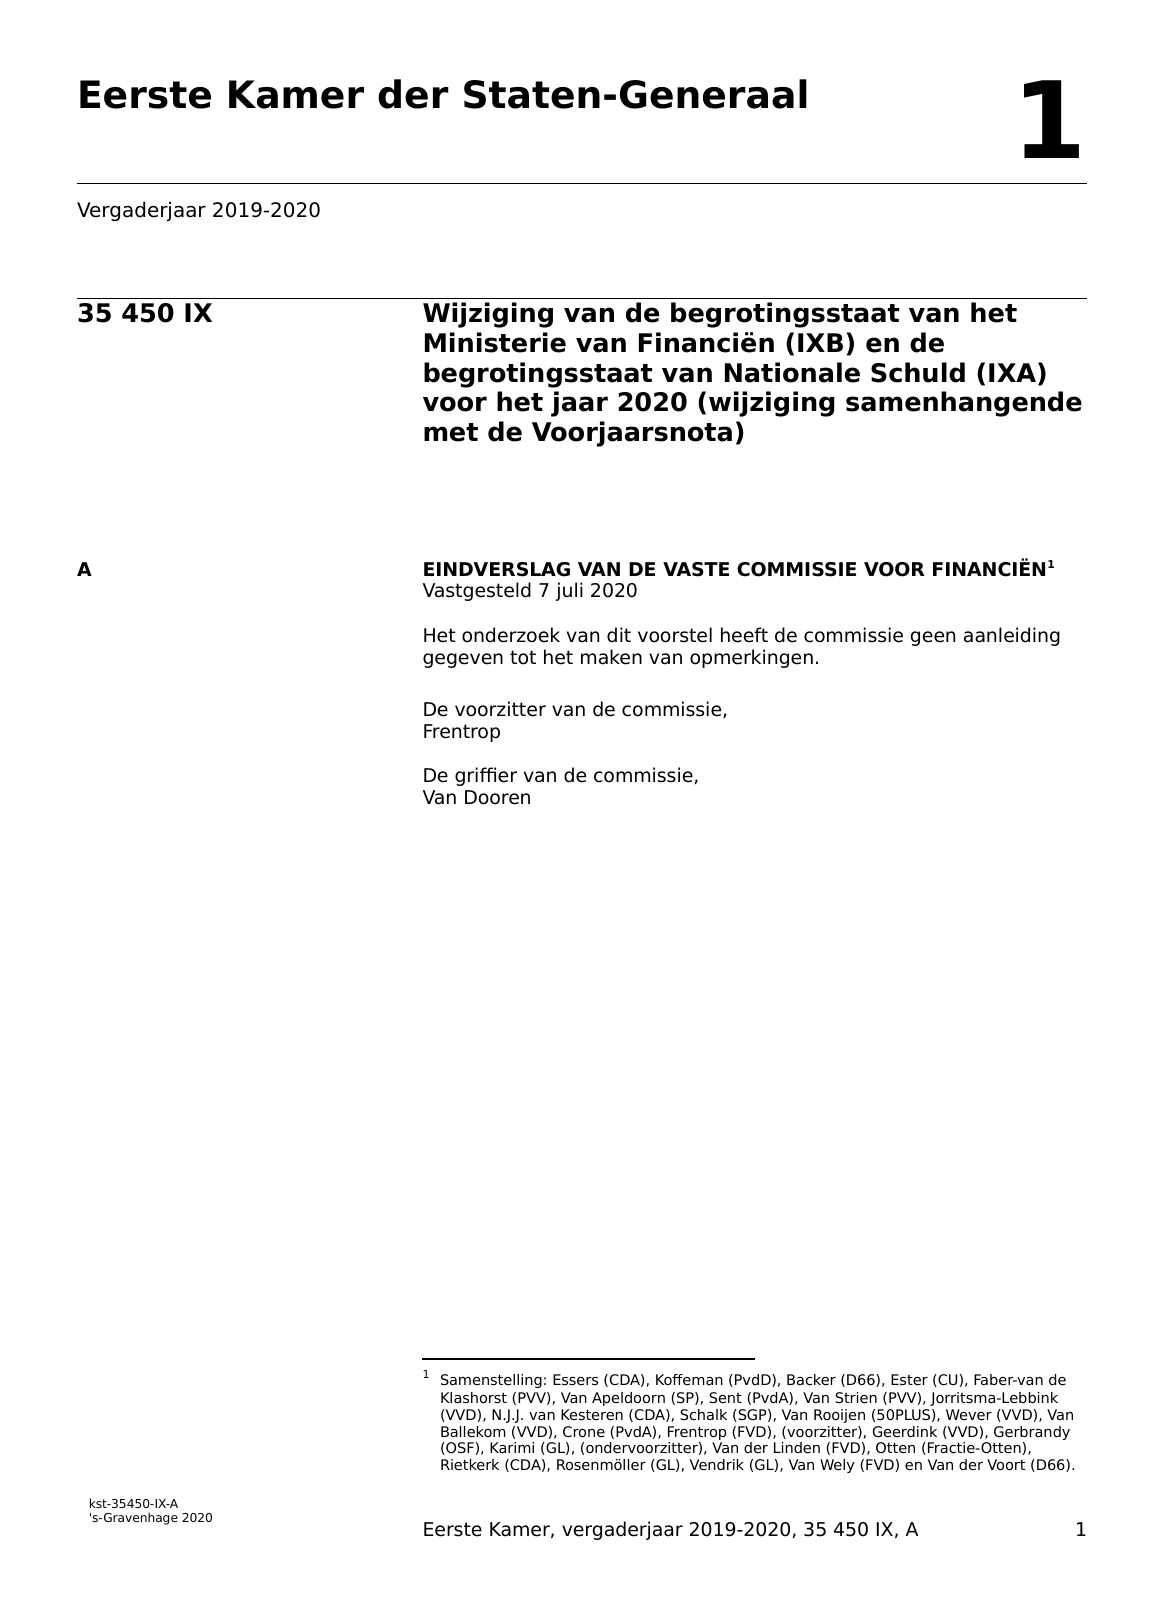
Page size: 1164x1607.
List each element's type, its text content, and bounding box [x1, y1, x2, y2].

text kst-35450-IX-A [88, 1497, 323, 1511]
table_header 1 [886, 59, 1087, 183]
table_header Eerste Kamer der Staten-Generaal [77, 59, 886, 183]
text Het onderzoek van dit voorstel heeft de commissie geen aanleiding gegeven tot het maken van opmerkingen. [422, 624, 1087, 668]
table_cell Vergaderjaar 2019-2020 [77, 184, 1087, 298]
text Vastgesteld 7 juli 2020 [422, 580, 1087, 602]
text 's-Gravenhage 2020 [88, 1511, 323, 1525]
text Samenstelling: Essers (CDA), Koffeman (PvdD), Backer (D66), Ester (CU), Faber-van de Klashorst (PVV), Van Apeldoorn (SP), Sent (PvdA), Van Strien (PVV), Jorritsma-Lebbink (VVD), N.J.J. van Kesteren (CDA), Schalk (SGP), Van Rooijen (50PLUS), Wever (VVD), Van Ballekom (VVD), Crone (PvdA), Frentrop (FVD), (voorzitter), Geerdink (VVD), Gerbrandy (OSF), Karimi (GL), (ondervoorzitter), Van der Linden (FVD), Otten (Fractie-Otten), Rietkerk (CDA), Rosenmöller (GL), Vendrik (GL), Van Wely (FVD) en Van der Voort (D66). [422, 1368, 1087, 1474]
subtitle 35 450 IX Wijziging van de begrotingsstaat van het Ministerie van Financiën (IXB) en de begrotingsstaat van Nationale Schuld (IXA) voor het jaar 2020 (wijziging samenhangende met de Voorjaarsnota) [77, 299, 1087, 447]
text De griffier van de commissie, Van Dooren [422, 765, 1087, 809]
subtitle A EINDVERSLAG VAN DE VASTE COMMISSIE VOOR FINANCIËN [77, 558, 1087, 580]
text De voorzitter van de commissie, Frentrop [422, 698, 1087, 742]
